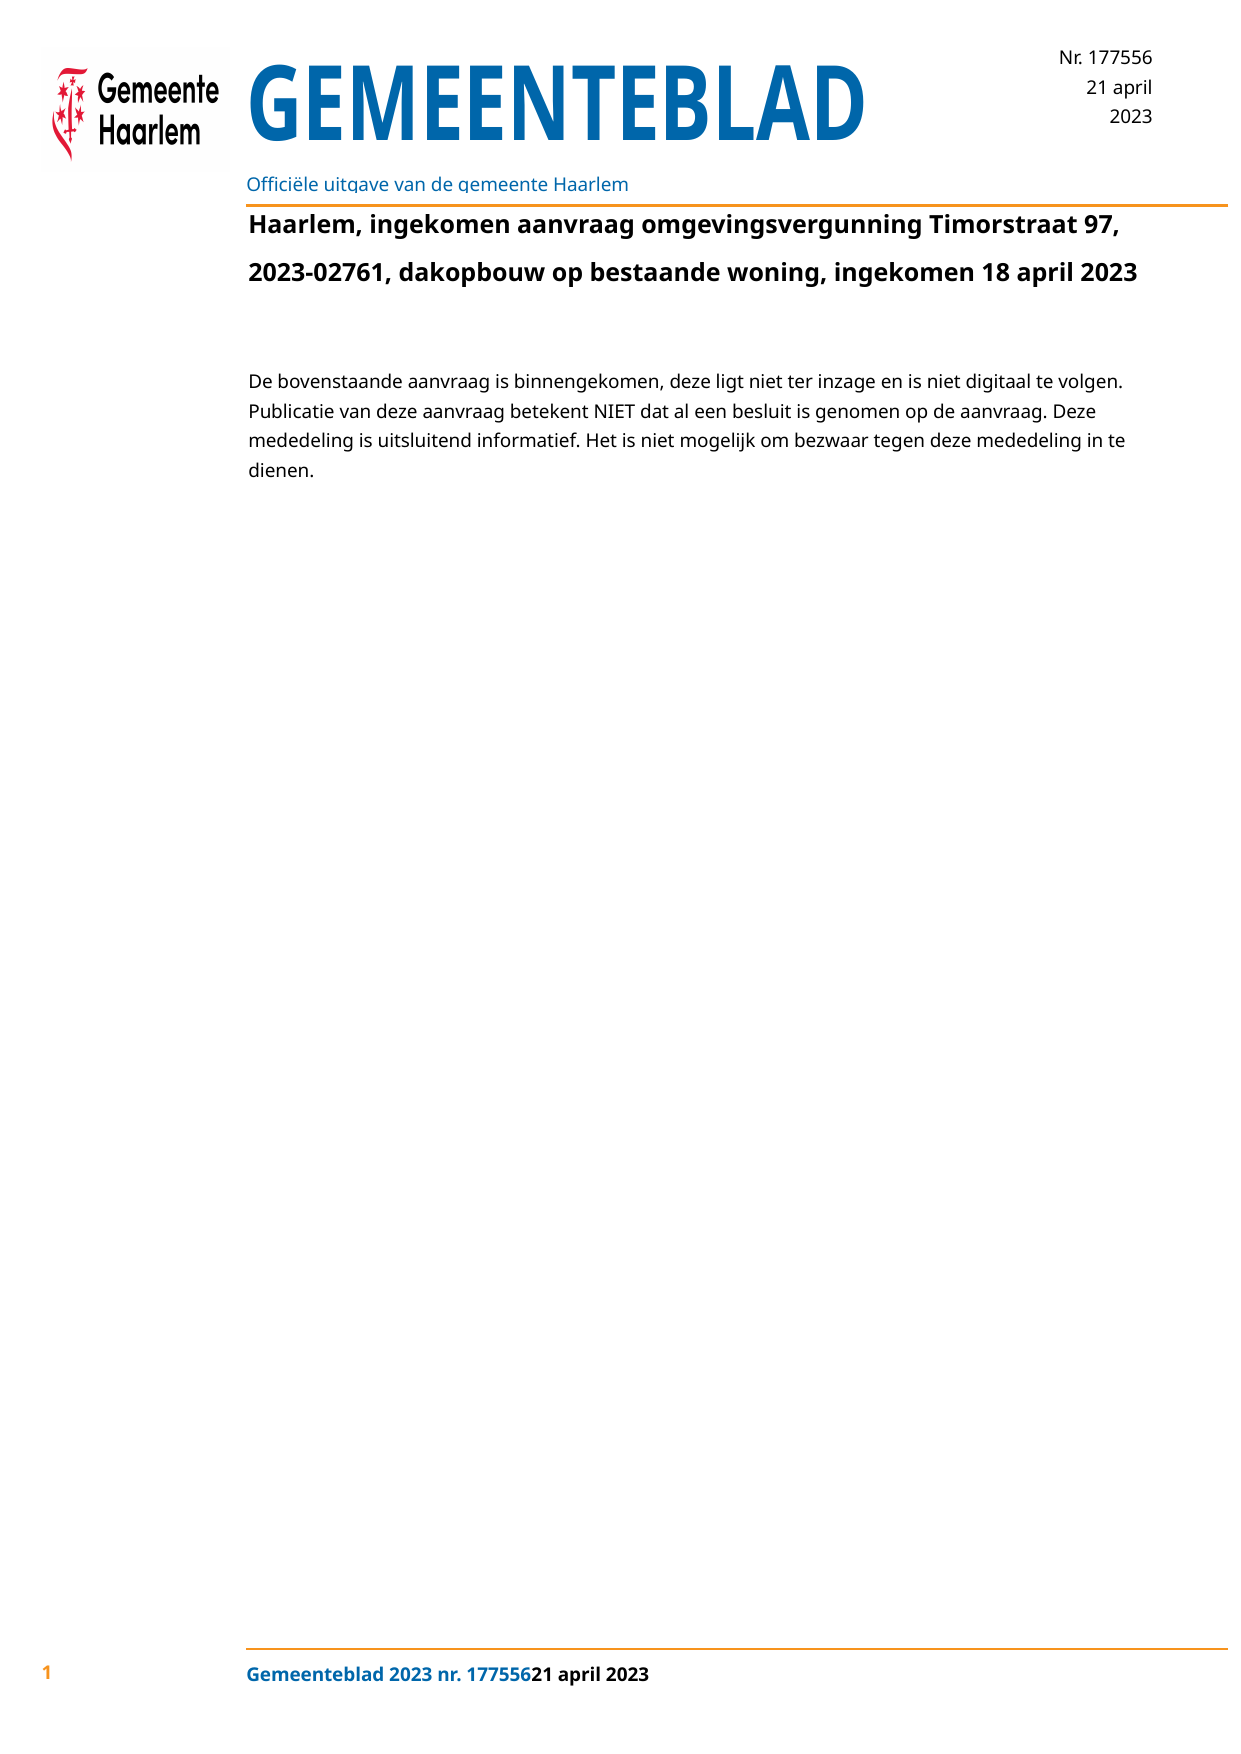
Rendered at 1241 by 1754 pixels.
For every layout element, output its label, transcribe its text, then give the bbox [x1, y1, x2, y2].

picture [41, 47, 231, 172]
text Haarlem, ingekomen aanvraag omgevingsvergunning Timorstraat 97, 2023-02761, dakopbouw op bestaande woning, ingekomen 18 april 2023 [248, 207, 1152, 288]
text De bovenstaande aanvraag is binnengekomen, deze ligt niet ter inzage en is niet digitaal te volgen. Publicatie van deze aanvraag betekent NIET dat al een besluit is genomen op de aanvraag. Deze mededeling is uitsluitend informatief. Het is niet mogelijk om bezwaar tegen deze mededeling in te dienen. [248, 368, 1152, 483]
